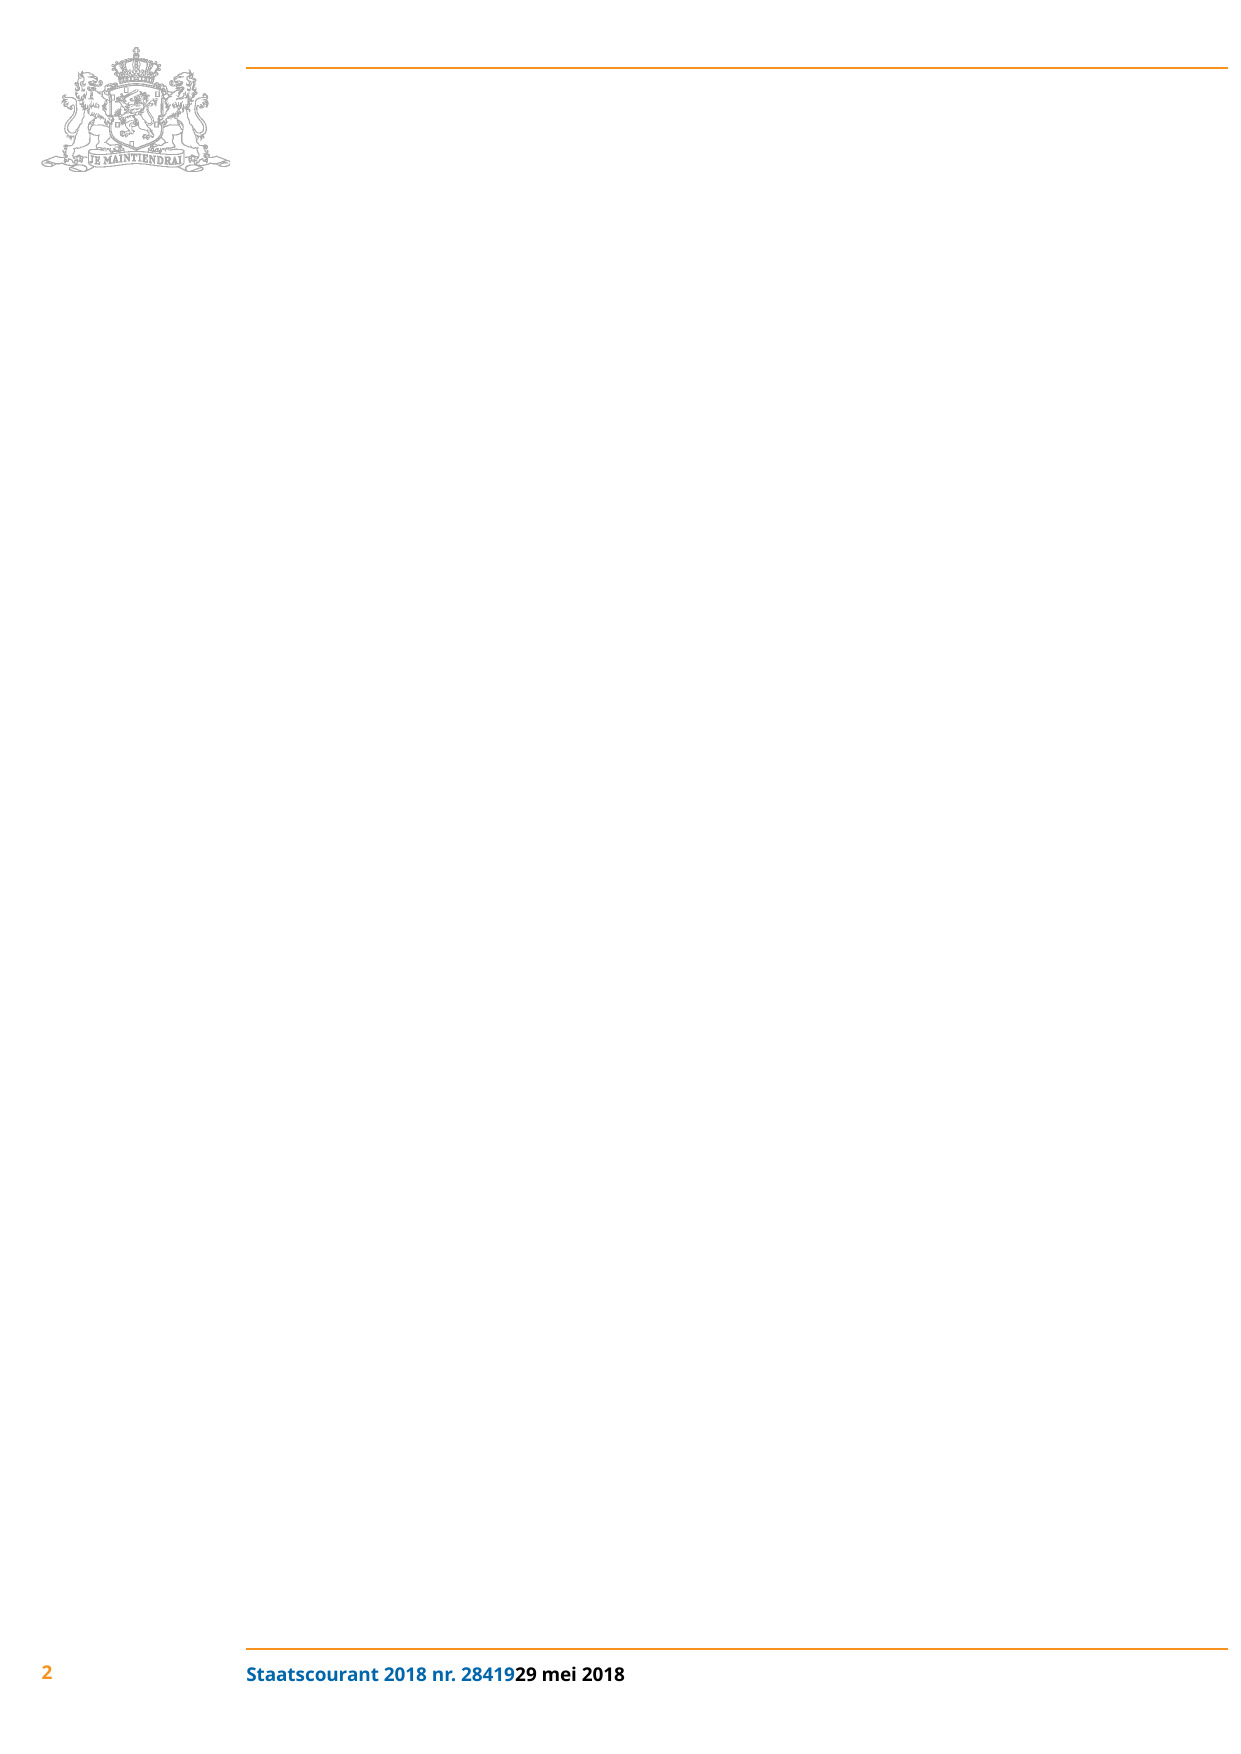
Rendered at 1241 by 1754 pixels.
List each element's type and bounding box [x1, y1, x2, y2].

picture [41, 47, 231, 172]
